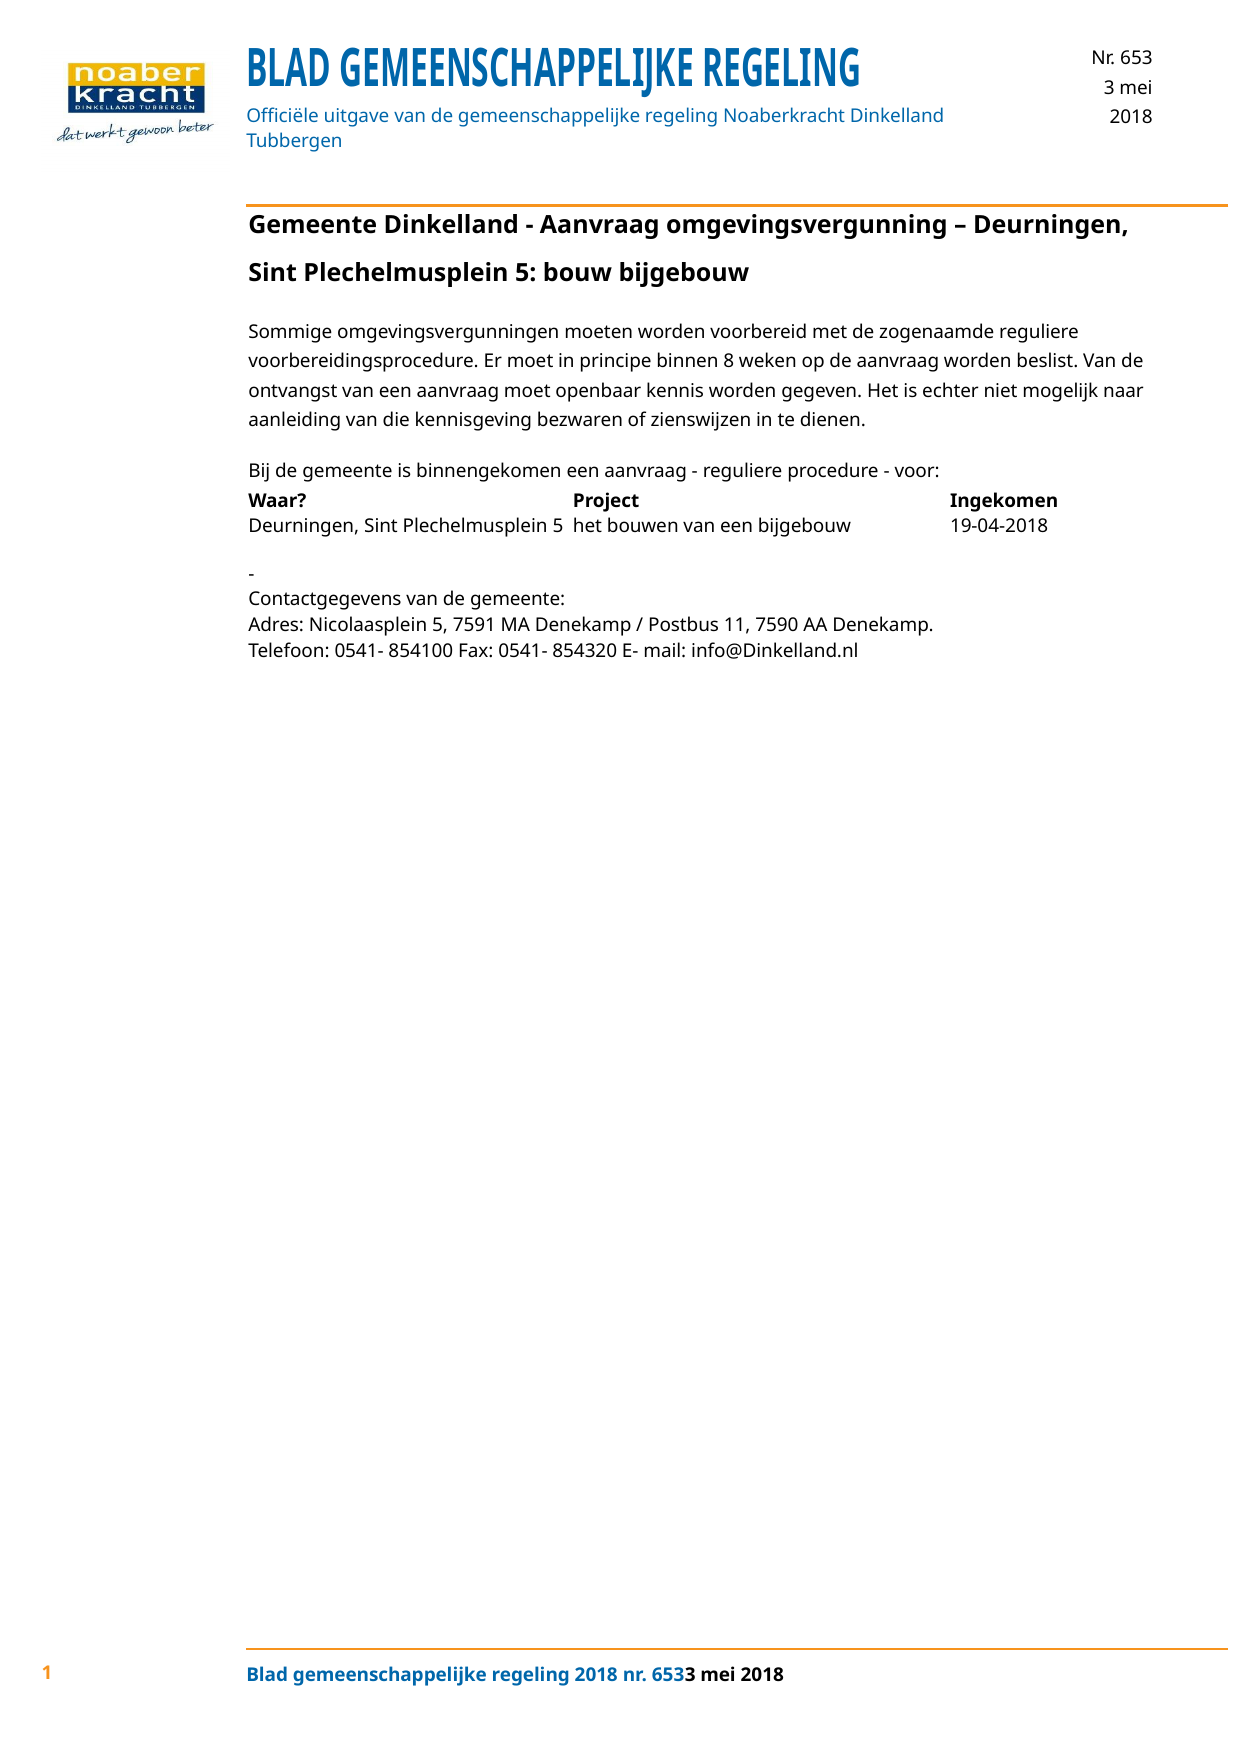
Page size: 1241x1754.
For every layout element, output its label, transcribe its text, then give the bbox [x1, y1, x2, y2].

table_header Ingekomen [950, 487, 1152, 512]
text Telefoon: 0541- 854100 Fax: 0541- 854320 E- mail: info@Dinkelland.nl [248, 637, 1152, 663]
text Sommige omgevingsvergunningen moeten worden voorbereid met de zogenaamde reguliere voorbereidingsprocedure. Er moet in principe binnen 8 weken op de aanvraag worden beslist. Van de ontvangst van een aanvraag moet openbaar kennis worden gegeven. Het is echter niet mogelijk naar aanleiding van die kennisgeving bezwaren of zienswijzen in te dienen. [248, 318, 1152, 432]
text Contactgegevens van de gemeente: [248, 585, 1152, 611]
text - [248, 560, 1152, 585]
picture [41, 47, 231, 172]
text Bij de gemeente is binnengekomen een aanvraag - reguliere procedure - voor: [248, 457, 1152, 483]
table_cell het bouwen van een bijgebouw [573, 513, 950, 538]
text Gemeente Dinkelland - Aanvraag omgevingsvergunning – Deurningen, Sint Plechelmusplein 5: bouw bijgebouw [248, 207, 1152, 288]
table_cell Deurningen, Sint Plechelmusplein 5 [248, 513, 573, 538]
table_header Project [573, 487, 950, 512]
text Adres: Nicolaasplein 5, 7591 MA Denekamp / Postbus 11, 7590 AA Denekamp. [248, 611, 1152, 637]
table_header Waar? [248, 487, 573, 512]
table_cell 19-04-2018 [950, 513, 1152, 538]
